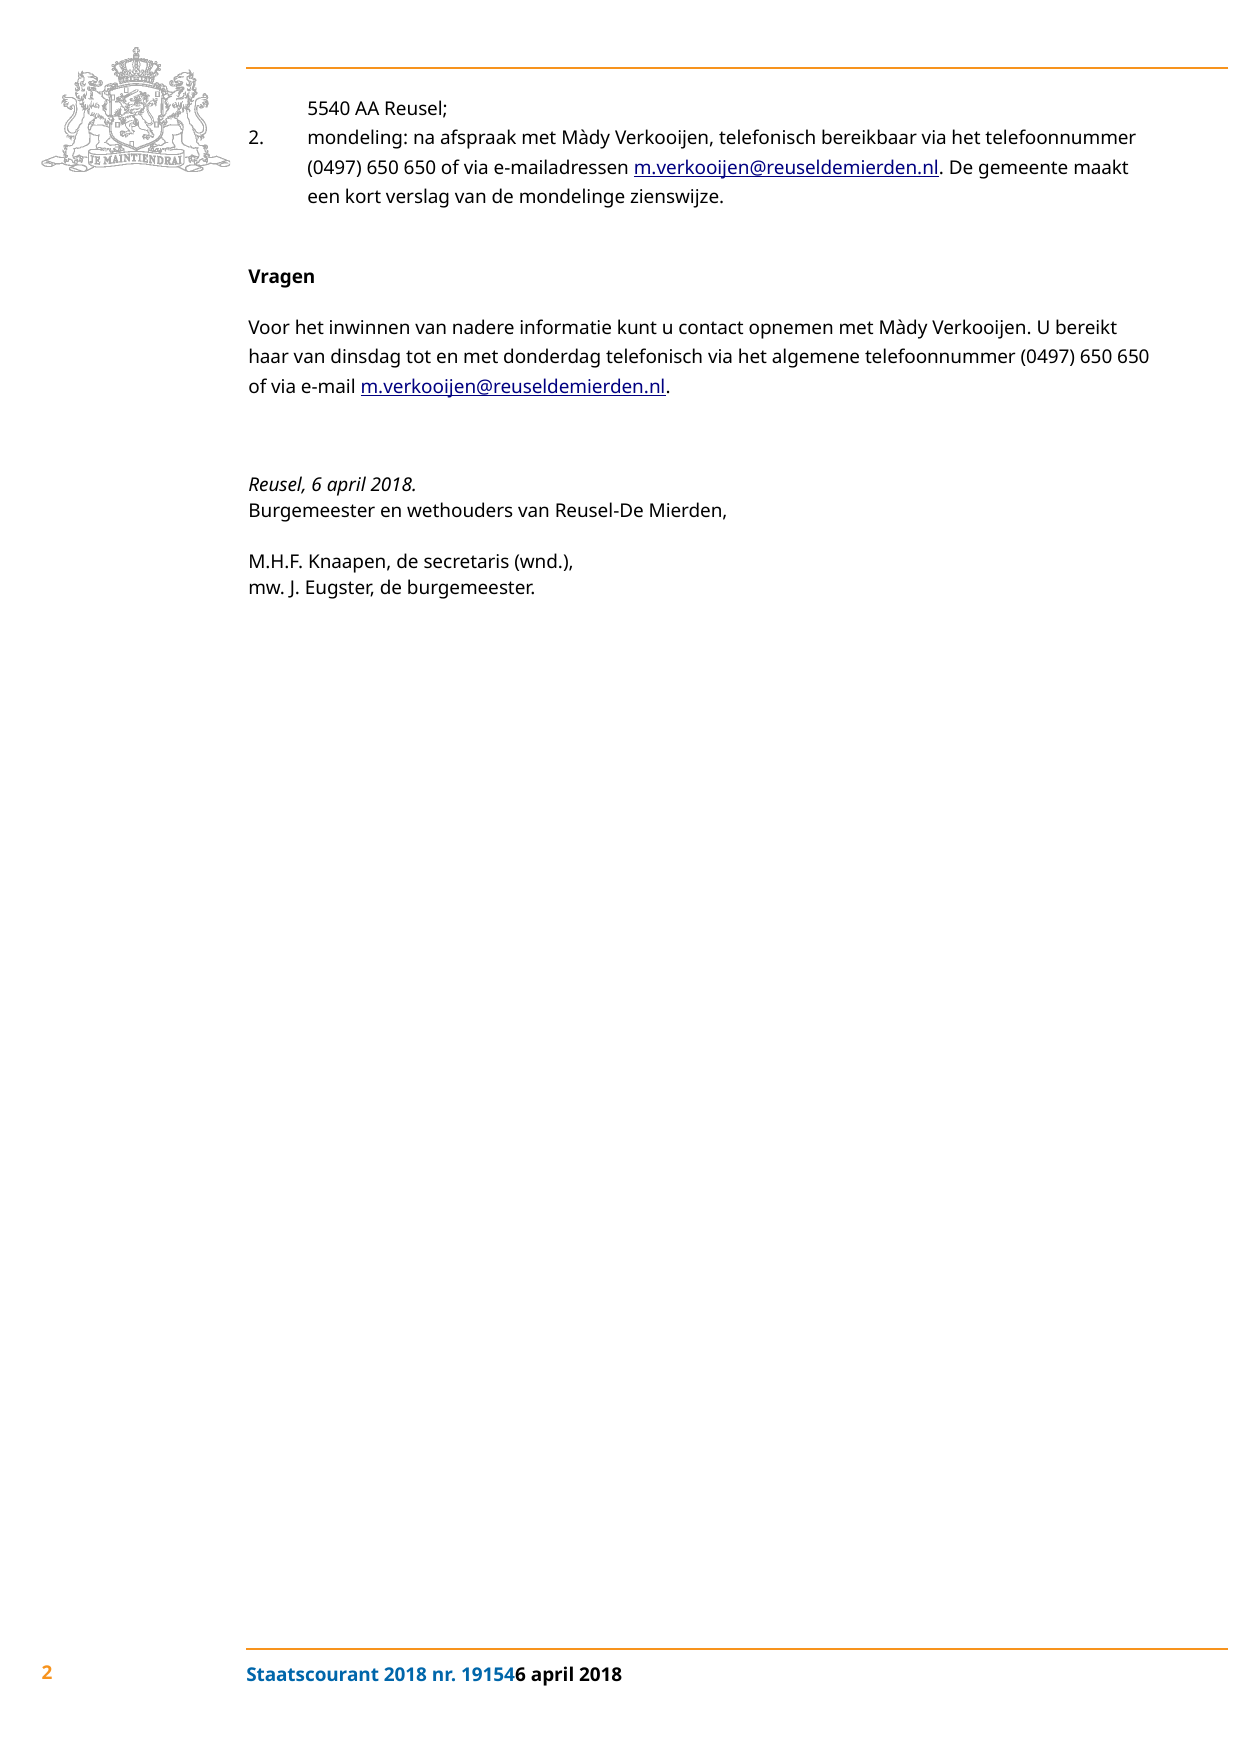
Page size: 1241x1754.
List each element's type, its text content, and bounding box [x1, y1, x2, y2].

text M.H.F. Knaapen, de secretaris (wnd.), [248, 548, 1152, 574]
text Reusel, 6 april 2018. [248, 471, 1152, 497]
picture [41, 47, 231, 172]
list mondeling: na afspraak met Màdy Verkooijen, telefonisch bereikbaar via het telefoonnummer (0497) 650 650 of via e-mailadressen m.verkooijen@reuseldemierden.nl. De gemeente maakt een kort verslag van de mondelinge zienswijze. [248, 124, 1152, 209]
text mw. J. Eugster, de burgemeester. [248, 574, 1152, 600]
text Vragen [248, 263, 1152, 289]
list 5540 AA Reusel; [248, 95, 1152, 121]
text Burgemeester en wethouders van Reusel-De Mierden, [248, 497, 1152, 523]
text Voor het inwinnen van nadere informatie kunt u contact opnemen met Màdy Verkooijen. U bereikt haar van dinsdag tot en met donderdag telefonisch via het algemene telefoonnummer (0497) 650 650 of via e-mail m.verkooijen@reuseldemierden.nl. [248, 314, 1152, 399]
